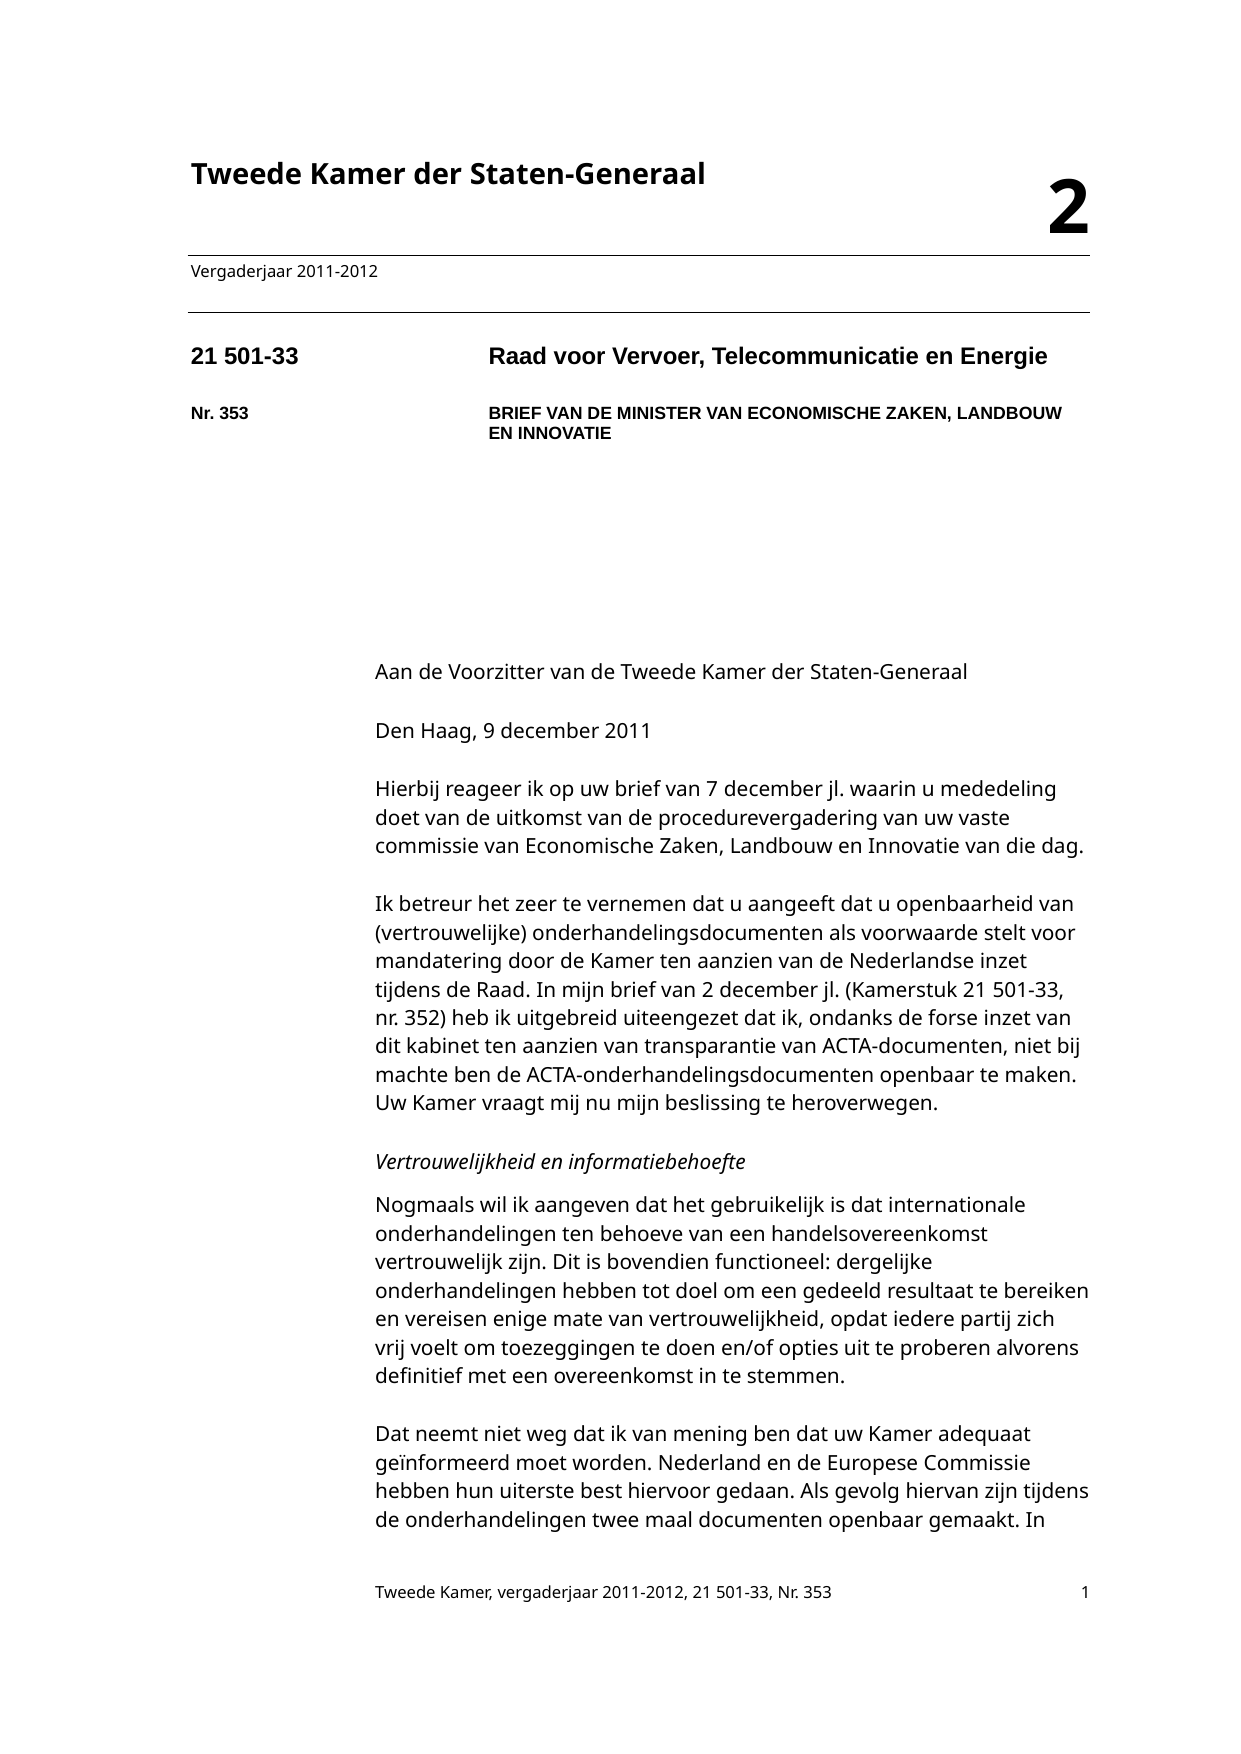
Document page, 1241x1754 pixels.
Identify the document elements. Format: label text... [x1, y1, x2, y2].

text Ik betreur het zeer te vernemen dat u aangeeft dat u openbaarheid van (vertrouwelijke) onderhandelingsdocumenten als voorwaarde stelt voor mandatering door de Kamer ten aanzien van de Nederlandse inzet tijdens de Raad. In mijn brief van 2 december jl. (Kamerstuk 21 501-33, nr. 352) heb ik uitgebreid uiteengezet dat ik, ondanks de forse inzet van dit kabinet ten aanzien van transparantie van ACTA-documenten, niet bij machte ben de ACTA-onderhandelingsdocumenten openbaar te maken. Uw Kamer vraagt mij nu mijn beslissing te heroverwegen. [375, 889, 1090, 1117]
table_cell Vergaderjaar 2011-2012 [188, 256, 485, 312]
table_cell Raad voor Vervoer, Telecommunicatie en Energie [485, 339, 1090, 399]
text Dat neemt niet weg dat ik van mening ben dat uw Kamer adequaat geïnformeerd moet worden. Nederland en de Europese Commissie hebben hun uiterste best hiervoor gedaan. Als gevolg hiervan zijn tijdens de onderhandelingen twee maal documenten openbaar gemaakt. In [375, 1419, 1090, 1533]
text Nogmaals wil ik aangeven dat het gebruikelijk is dat internationale onderhandelingen ten behoeve van een handelsovereenkomst vertrouwelijk zijn. Dit is bovendien functioneel: dergelijke onderhandelingen hebben tot doel om een gedeeld resultaat te bereiken en vereisen enige mate van vertrouwelijkheid, opdat iedere partij zich vrij voelt om toezeggingen te doen en/of opties uit te proberen alvorens definitief met een overeenkomst in te stemmen. [375, 1190, 1090, 1389]
table_cell [485, 256, 1090, 312]
table_cell [485, 313, 1090, 339]
table_header 2 [910, 150, 1090, 255]
text Hierbij reageer ik op uw brief van 7 december jl. waarin u mededeling doet van de uitkomst van de procedurevergadering van uw vaste commissie van Economische Zaken, Landbouw en Innovatie van die dag. [375, 774, 1090, 859]
text Den Haag, 9 december 2011 [375, 716, 1090, 744]
table_header Tweede Kamer der Staten-Generaal [188, 150, 909, 255]
table_cell [188, 313, 485, 339]
table_cell Nr. 353 [188, 399, 485, 539]
table_cell BRIEF VAN DE MINISTER VAN ECONOMISCHE ZAKEN, LANDBOUW EN INNOVATIE [485, 399, 1090, 539]
table_cell 21 501-33 [188, 339, 485, 399]
text Aan de Voorzitter van de Tweede Kamer der Staten-Generaal [375, 657, 1090, 686]
text Vertrouwelijkheid en informatiebehoefte [375, 1147, 1090, 1175]
